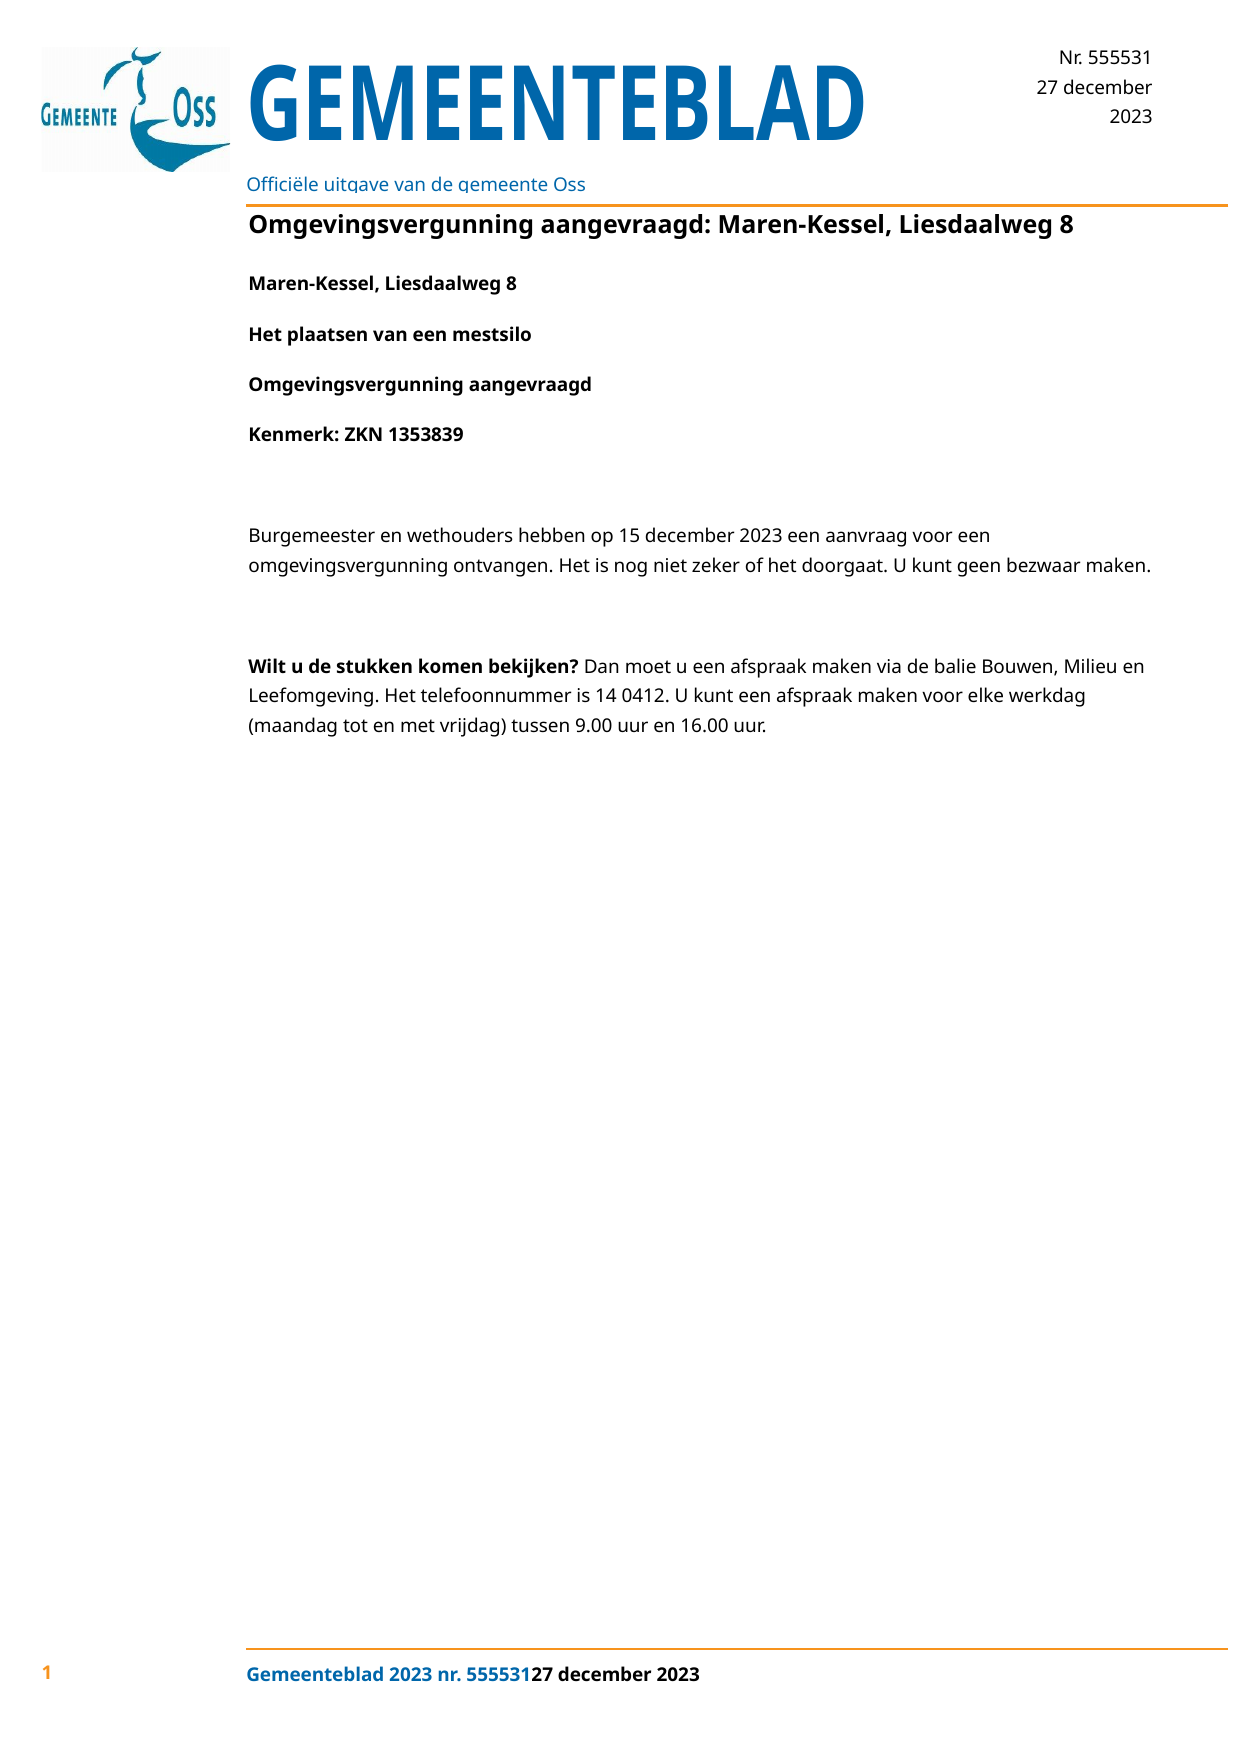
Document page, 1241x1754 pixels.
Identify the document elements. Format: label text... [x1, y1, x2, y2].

picture [41, 47, 231, 172]
text Burgemeester en wethouders hebben op 15 december 2023 een aanvraag voor een omgevingsvergunning ontvangen. Het is nog niet zeker of het doorgaat. U kunt geen bezwaar maken. [248, 522, 1152, 578]
text Het plaatsen van een mestsilo [248, 321, 1152, 346]
text Omgevingsvergunning aangevraagd [248, 371, 1152, 397]
text Wilt u de stukken komen bekijken? Dan moet u een afspraak maken via de balie Bouwen, Milieu en Leefomgeving. Het telefoonnummer is 14 0412. U kunt een afspraak maken voor elke werkdag (maandag tot en met vrijdag) tussen 9.00 uur en 16.00 uur. [248, 653, 1152, 738]
text Maren-Kessel, Liesdaalweg 8 [248, 270, 1152, 296]
text Kenmerk: ZKN 1353839 [248, 422, 1152, 447]
text Omgevingsvergunning aangevraagd: Maren-Kessel, Liesdaalweg 8 [248, 207, 1152, 241]
